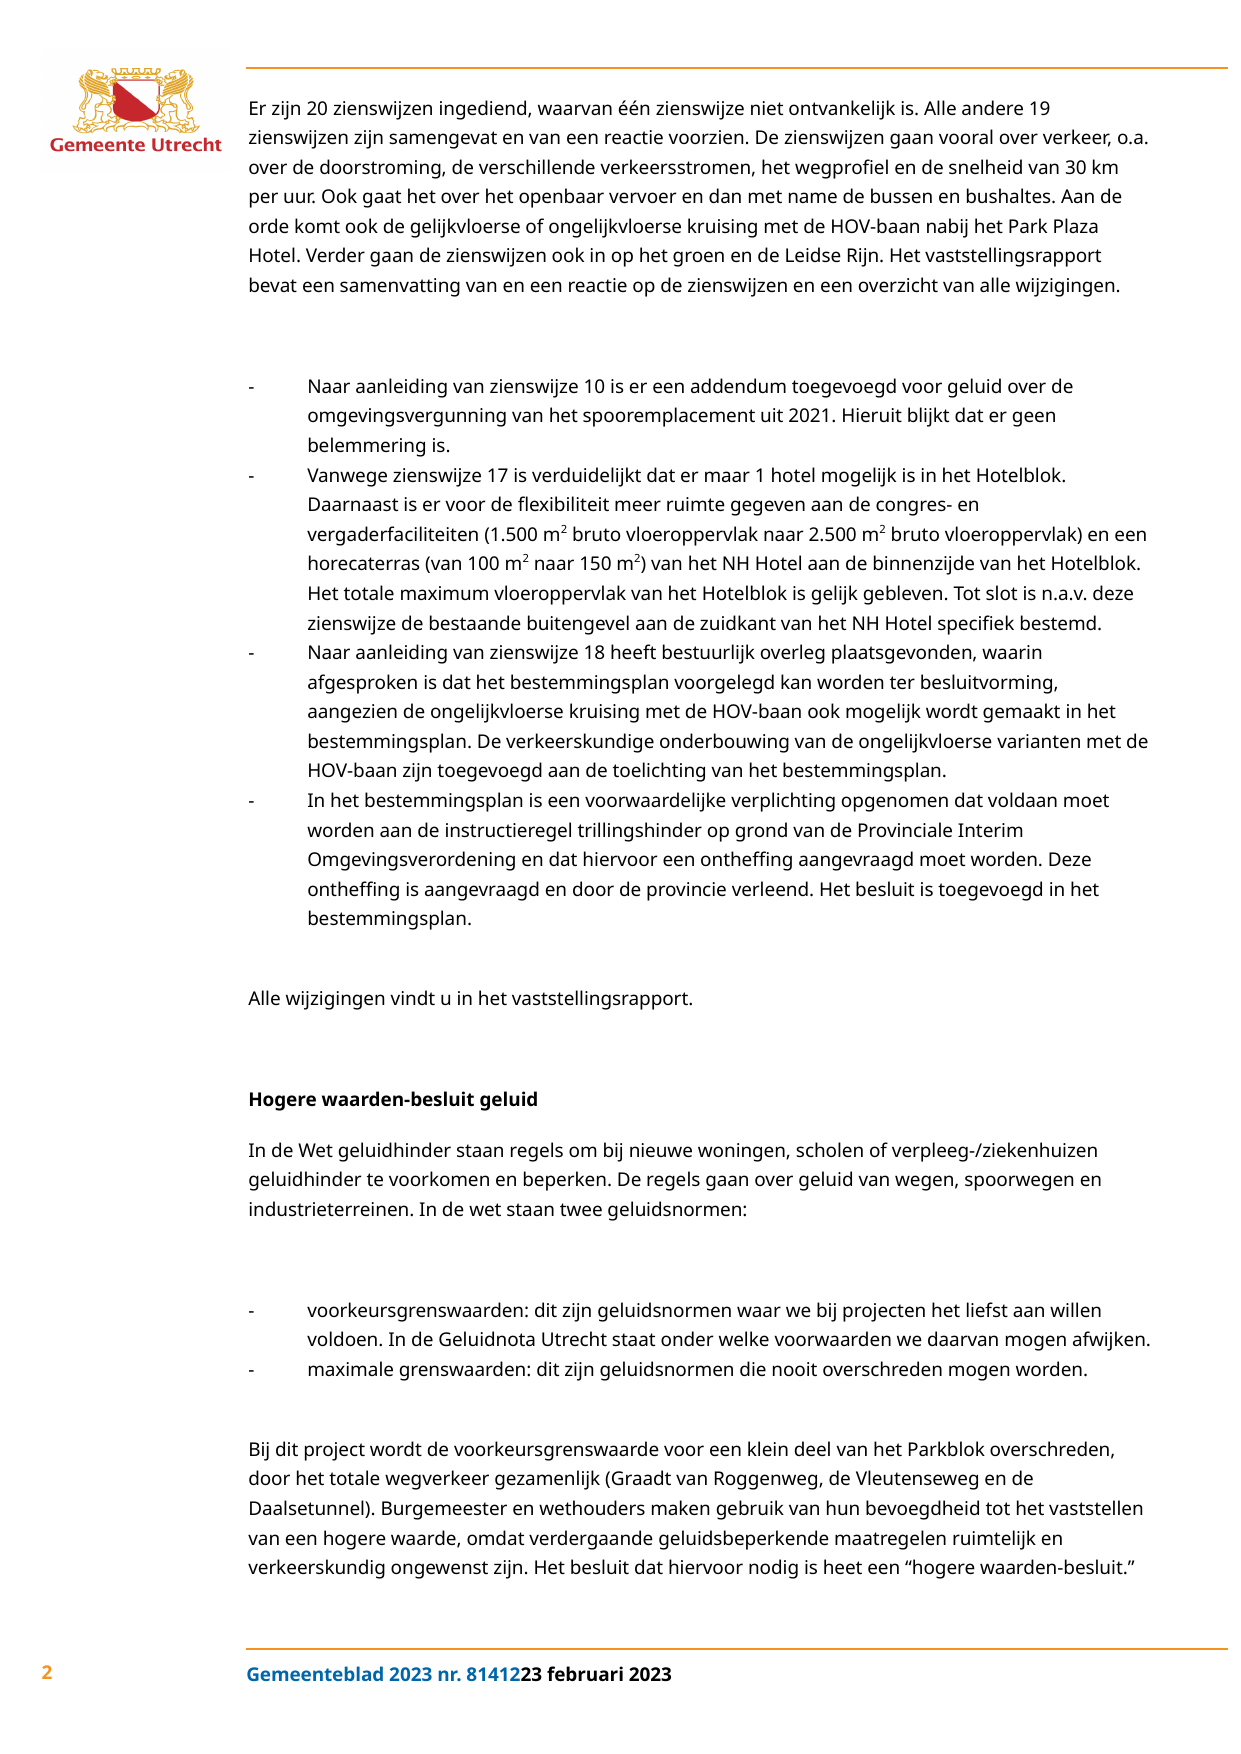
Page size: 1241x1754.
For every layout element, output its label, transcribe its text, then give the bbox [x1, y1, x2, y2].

list Vanwege zienswijze 17 is verduidelijkt dat er maar 1 hotel mogelijk is in het Hotelblok. Daarnaast is er voor de flexibiliteit meer ruimte gegeven aan de congres- en vergaderfaciliteiten (1.500 m2 bruto vloeroppervlak naar 2.500 m2 bruto vloeroppervlak) en een horecaterras (van 100 m2 naar 150 m2) van het NH Hotel aan de binnenzijde van het Hotelblok. Het totale maximum vloeroppervlak van het Hotelblok is gelijk gebleven. Tot slot is n.a.v. deze zienswijze de bestaande buitengevel aan de zuidkant van het NH Hotel specifiek bestemd. [248, 462, 1152, 636]
picture [41, 47, 231, 172]
list Naar aanleiding van zienswijze 10 is er een addendum toegevoegd voor geluid over de omgevingsvergunning van het spooremplacement uit 2021. Hieruit blijkt dat er geen belemmering is. [248, 373, 1152, 458]
list voorkeursgrenswaarden: dit zijn geluidsnormen waar we bij projecten het liefst aan willen voldoen. In de Geluidnota Utrecht staat onder welke voorwaarden we daarvan mogen afwijken. [248, 1297, 1152, 1352]
list maximale grenswaarden: dit zijn geluidsnormen die nooit overschreden mogen worden. [248, 1356, 1152, 1382]
text Er zijn 20 zienswijzen ingediend, waarvan één zienswijze niet ontvankelijk is. Alle andere 19 zienswijzen zijn samengevat en van een reactie voorzien. De zienswijzen gaan vooral over verkeer, o.a. over de doorstroming, de verschillende verkeersstromen, het wegprofiel en de snelheid van 30 km per uur. Ook gaat het over het openbaar vervoer en dan met name de bussen en bushaltes. Aan de orde komt ook de gelijkvloerse of ongelijkvloerse kruising met de HOV-baan nabij het Park Plaza Hotel. Verder gaan de zienswijzen ook in op het groen en de Leidse Rijn. Het vaststellingsrapport bevat een samenvatting van en een reactie op de zienswijzen en een overzicht van alle wijzigingen. [248, 95, 1152, 298]
text Hogere waarden-besluit geluid [248, 1086, 1152, 1112]
text In de Wet geluidhinder staan regels om bij nieuwe woningen, scholen of verpleeg-/ziekenhuizen geluidhinder te voorkomen en beperken. De regels gaan over geluid van wegen, spoorwegen en industrieterreinen. In de wet staan twee geluidsnormen: [248, 1137, 1152, 1222]
text Alle wijzigingen vindt u in het vaststellingsrapport. [248, 986, 1152, 1011]
text Bij dit project wordt de voorkeursgrenswaarde voor een klein deel van het Parkblok overschreden, door het totale wegverkeer gezamenlijk (Graadt van Roggenweg, de Vleutenseweg en de Daalsetunnel). Burgemeester en wethouders maken gebruik van hun bevoegdheid tot het vaststellen van een hogere waarde, omdat verdergaande geluidsbeperkende maatregelen ruimtelijk en verkeerskundig ongewenst zijn. Het besluit dat hiervoor nodig is heet een “hogere waarden-besluit.” [248, 1436, 1152, 1580]
list In het bestemmingsplan is een voorwaardelijke verplichting opgenomen dat voldaan moet worden aan de instructieregel trillingshinder op grond van de Provinciale Interim Omgevingsverordening en dat hiervoor een ontheffing aangevraagd moet worden. Deze ontheffing is aangevraagd en door de provincie verleend. Het besluit is toegevoegd in het bestemmingsplan. [248, 787, 1152, 931]
list Naar aanleiding van zienswijze 18 heeft bestuurlijk overleg plaatsgevonden, waarin afgesproken is dat het bestemmingsplan voorgelegd kan worden ter besluitvorming, aangezien de ongelijkvloerse kruising met de HOV-baan ook mogelijk wordt gemaakt in het bestemmingsplan. De verkeerskundige onderbouwing van de ongelijkvloerse varianten met de HOV-baan zijn toegevoegd aan de toelichting van het bestemmingsplan. [248, 639, 1152, 783]
